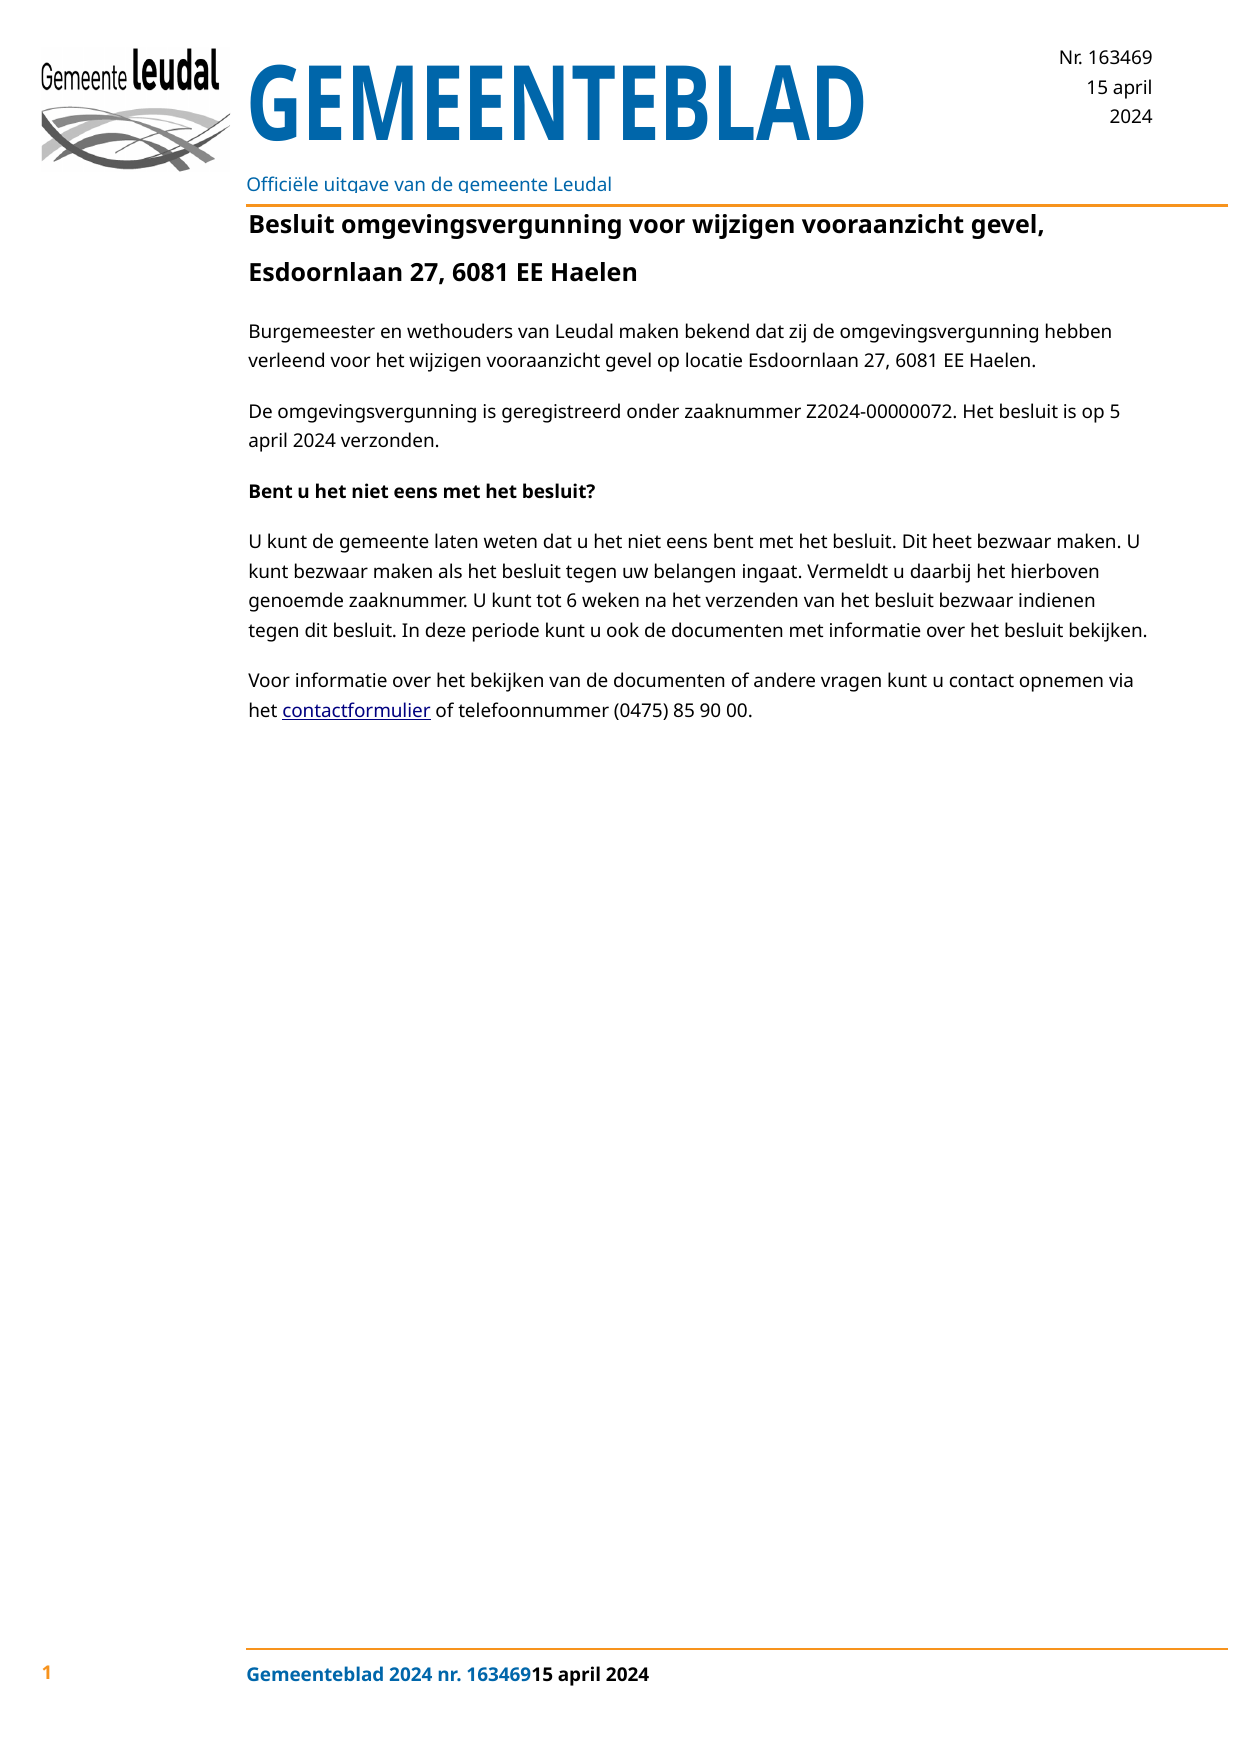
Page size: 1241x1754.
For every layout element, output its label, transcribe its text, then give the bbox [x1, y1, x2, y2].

text Bent u het niet eens met het besluit? [248, 478, 1152, 504]
text Voor informatie over het bekijken van de documenten of andere vragen kunt u contact opnemen via het contactformulier of telefoonnummer (0475) 85 90 00. [248, 667, 1152, 723]
text Burgemeester en wethouders van Leudal maken bekend dat zij de omgevingsvergunning hebben verleend voor het wijzigen vooraanzicht gevel op locatie Esdoornlaan 27, 6081 EE Haelen. [248, 318, 1152, 373]
text U kunt de gemeente laten weten dat u het niet eens bent met het besluit. Dit heet bezwaar maken. U kunt bezwaar maken als het besluit tegen uw belangen ingaat. Vermeldt u daarbij het hierboven genoemde zaaknummer. U kunt tot 6 weken na het verzenden van het besluit bezwaar indienen tegen dit besluit. In deze periode kunt u ook de documenten met informatie over het besluit bekijken. [248, 528, 1152, 643]
text De omgevingsvergunning is geregistreerd onder zaaknummer Z2024-00000072. Het besluit is op 5 april 2024 verzonden. [248, 398, 1152, 453]
picture [41, 47, 231, 172]
text Besluit omgevingsvergunning voor wijzigen vooraanzicht gevel, Esdoornlaan 27, 6081 EE Haelen [248, 207, 1152, 288]
